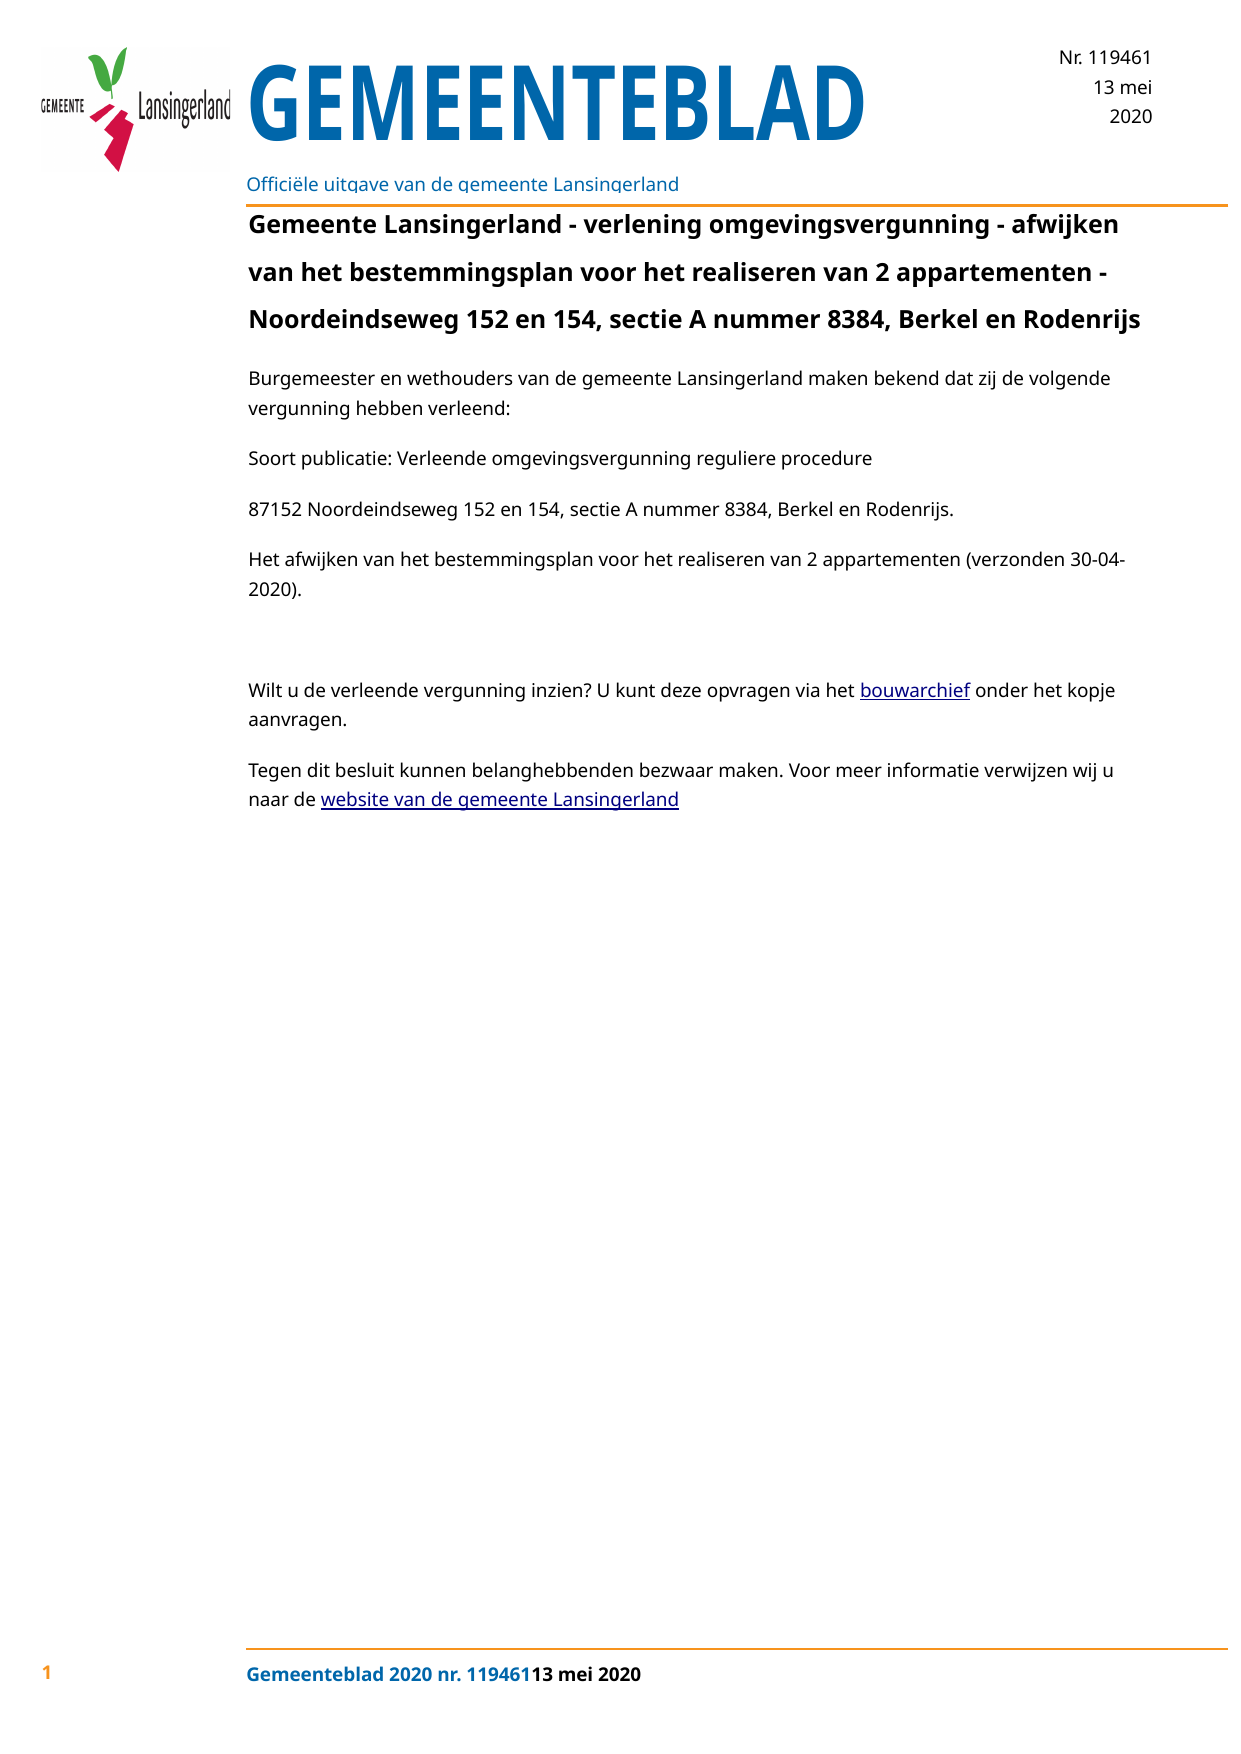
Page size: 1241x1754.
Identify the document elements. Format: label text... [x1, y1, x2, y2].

text Gemeente Lansingerland - verlening omgevingsvergunning - afwijken van het bestemmingsplan voor het realiseren van 2 appartementen - Noordeindseweg 152 en 154, sectie A nummer 8384, Berkel en Rodenrijs [248, 207, 1152, 336]
text Burgemeester en wethouders van de gemeente Lansingerland maken bekend dat zij de volgende vergunning hebben verleend: [248, 366, 1152, 421]
text Soort publicatie: Verleende omgevingsvergunning reguliere procedure [248, 446, 1152, 471]
picture [41, 47, 231, 172]
text Het afwijken van het bestemmingsplan voor het realiseren van 2 appartementen (verzonden 30-04-2020). [248, 546, 1152, 602]
text Tegen dit besluit kunnen belanghebbenden bezwaar maken. Voor meer informatie verwijzen wij u naar de website van de gemeente Lansingerland [248, 757, 1152, 812]
text 87152 Noordeindseweg 152 en 154, sectie A nummer 8384, Berkel en Rodenrijs. [248, 496, 1152, 522]
text Wilt u de verleende vergunning inzien? U kunt deze opvragen via het bouwarchief onder het kopje aanvragen. [248, 677, 1152, 732]
